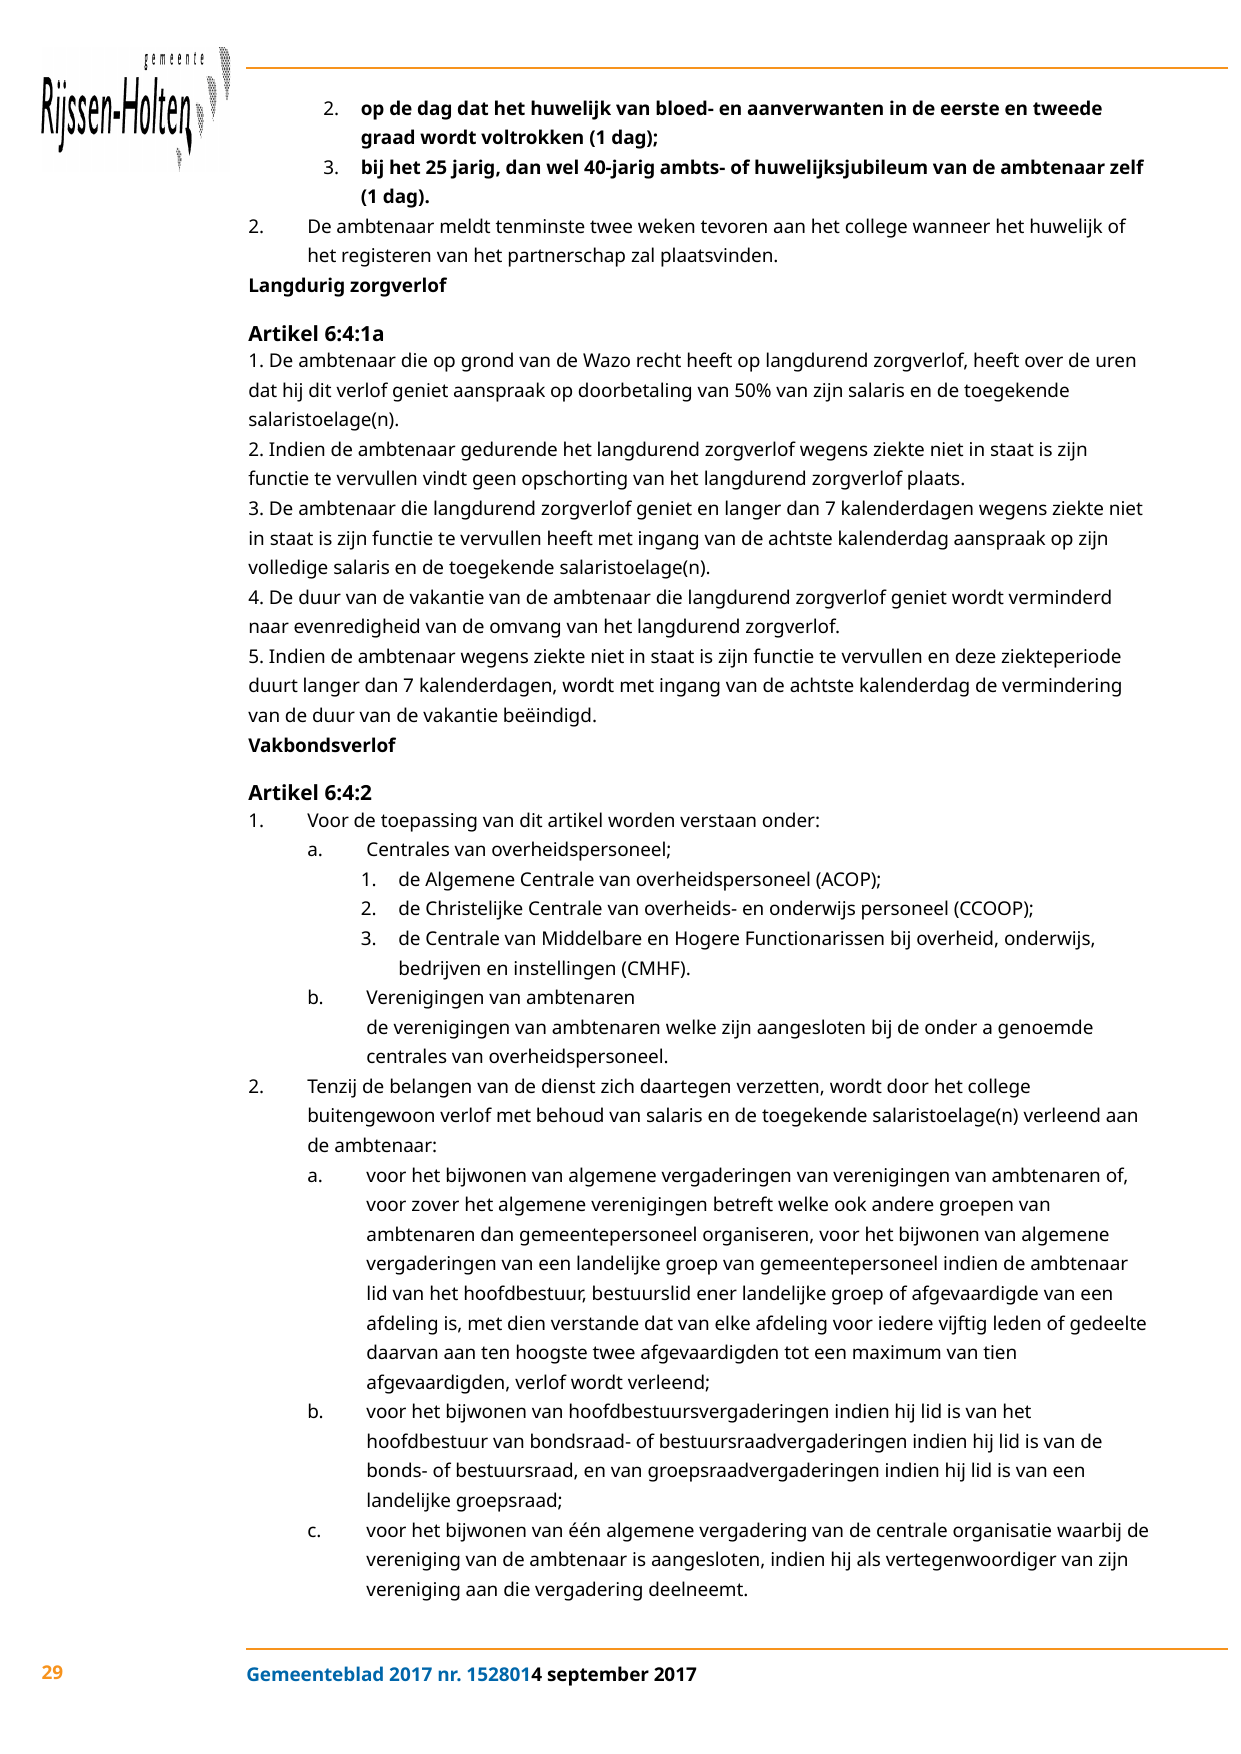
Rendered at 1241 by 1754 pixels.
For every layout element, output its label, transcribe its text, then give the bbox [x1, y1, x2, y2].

text 3. De ambtenaar die langdurend zorgverlof geniet en langer dan 7 kalenderdagen wegens ziekte niet in staat is zijn functie te vervullen heeft met ingang van de achtste kalenderdag aanspraak op zijn volledige salaris en de toegekende salaristoelage(n). [248, 495, 1152, 580]
list bij het 25 jarig, dan wel 40-jarig ambts- of huwelijksjubileum van de ambtenaar zelf (1 dag). [323, 154, 1152, 209]
list de verenigingen van ambtenaren welke zijn aangesloten bij de onder a genoemde centrales van overheidspersoneel. [307, 1014, 1152, 1069]
list de Centrale van Middelbare en Hogere Functionarissen bij overheid, onderwijs, bedrijven en instellingen (CMHF). [361, 925, 1152, 981]
list op de dag dat het huwelijk van bloed- en aanverwanten in de eerste en tweede graad wordt voltrokken (1 dag); [323, 95, 1152, 150]
list Tenzij de belangen van de dienst zich daartegen verzetten, wordt door het college buitengewoon verlof met behoud van salaris en de toegekende salaristoelage(n) verleend aan de ambtenaar: [248, 1073, 1152, 1158]
text Vakbondsverlof [248, 732, 1152, 758]
list voor het bijwonen van één algemene vergadering van de centrale organisatie waarbij de vereniging van de ambtenaar is aangesloten, indien hij als vertegenwoordiger van zijn vereniging aan die vergadering deelneemt. [307, 1517, 1152, 1602]
list Voor de toepassing van dit artikel worden verstaan onder: [248, 807, 1152, 833]
list Verenigingen van ambtenaren [307, 984, 1152, 1010]
text Artikel 6:4:1a [248, 319, 1152, 347]
text 2. Indien de ambtenaar gedurende het langdurend zorgverlof wegens ziekte niet in staat is zijn functie te vervullen vindt geen opschorting van het langdurend zorgverlof plaats. [248, 436, 1152, 491]
list Centrales van overheidspersoneel; [307, 836, 1152, 862]
list voor het bijwonen van hoofdbestuursvergaderingen indien hij lid is van het hoofdbestuur van bondsraad- of bestuursraadvergaderingen indien hij lid is van de bonds- of bestuursraad, en van groepsraadvergaderingen indien hij lid is van een landelijke groepsraad; [307, 1398, 1152, 1513]
picture [41, 47, 231, 172]
text 4. De duur van de vakantie van de ambtenaar die langdurend zorgverlof geniet wordt verminderd naar evenredigheid van de omvang van het langdurend zorgverlof. [248, 584, 1152, 639]
list de Algemene Centrale van overheidspersoneel (ACOP); [361, 866, 1152, 892]
text 1. De ambtenaar die op grond van de Wazo recht heeft op langdurend zorgverlof, heeft over de uren dat hij dit verlof geniet aanspraak op doorbetaling van 50% van zijn salaris en de toegekende salaristoelage(n). [248, 347, 1152, 432]
list de Christelijke Centrale van overheids- en onderwijs personeel (CCOOP); [361, 896, 1152, 921]
text Artikel 6:4:2 [248, 778, 1152, 807]
list voor het bijwonen van algemene vergaderingen van verenigingen van ambtenaren of, voor zover het algemene verenigingen betreft welke ook andere groepen van ambtenaren dan gemeentepersoneel organiseren, voor het bijwonen van algemene vergaderingen van een landelijke groep van gemeentepersoneel indien de ambtenaar lid van het hoofdbestuur, bestuurslid ener landelijke groep of afgevaardigde van een afdeling is, met dien verstande dat van elke afdeling voor iedere vijftig leden of gedeelte daarvan aan ten hoogste twee afgevaardigden tot een maximum van tien afgevaardigden, verlof wordt verleend; [307, 1162, 1152, 1395]
list De ambtenaar meldt tenminste twee weken tevoren aan het college wanneer het huwelijk of het registeren van het partnerschap zal plaatsvinden. [248, 213, 1152, 268]
text 5. Indien de ambtenaar wegens ziekte niet in staat is zijn functie te vervullen en deze ziekteperiode duurt langer dan 7 kalenderdagen, wordt met ingang van de achtste kalenderdag de vermindering van de duur van de vakantie beëindigd. [248, 643, 1152, 728]
text Langdurig zorgverlof [248, 272, 1152, 298]
